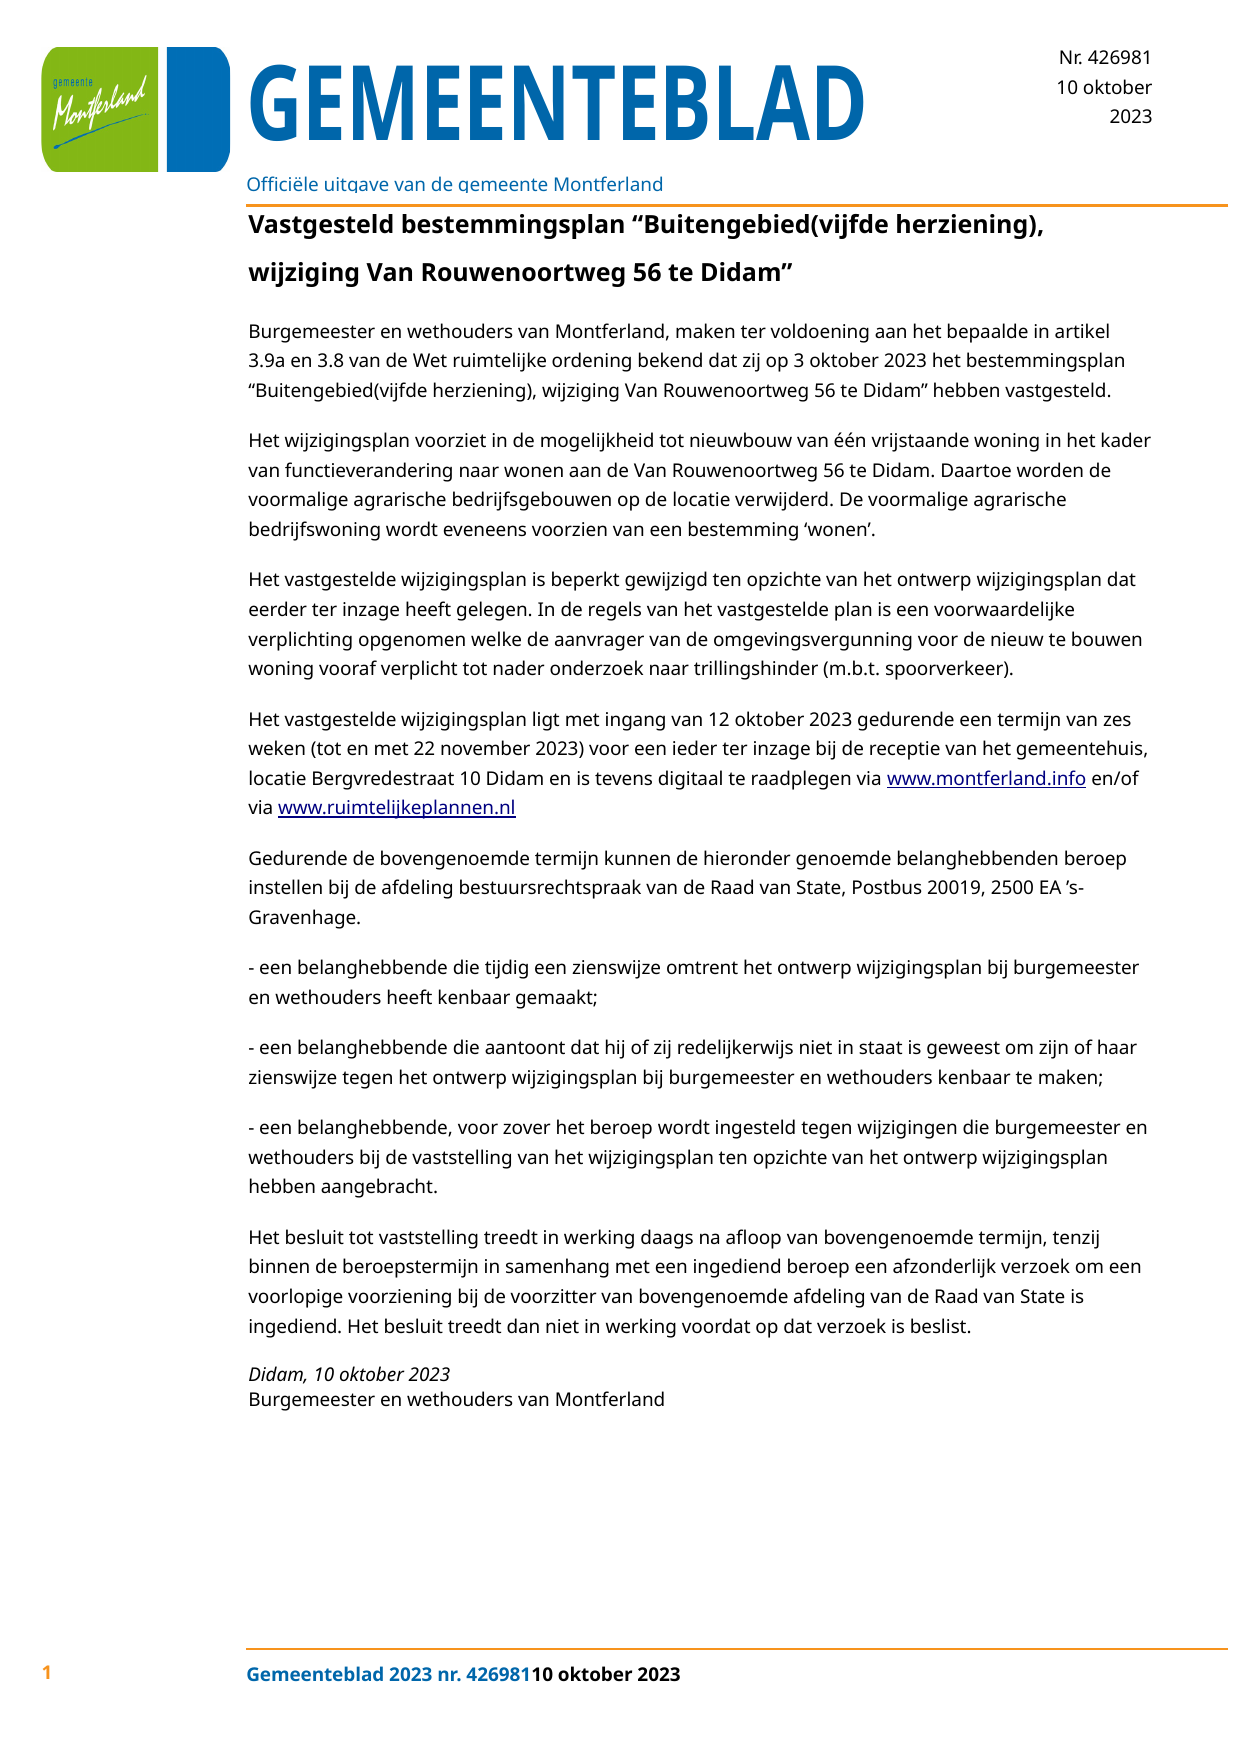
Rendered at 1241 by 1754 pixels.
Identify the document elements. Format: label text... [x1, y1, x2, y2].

text - een belanghebbende, voor zover het beroep wordt ingesteld tegen wijzigingen die burgemeester en wethouders bij de vaststelling van het wijzigingsplan ten opzichte van het ontwerp wijzigingsplan hebben aangebracht. [248, 1114, 1152, 1199]
text Het vastgestelde wijzigingsplan ligt met ingang van 12 oktober 2023 gedurende een termijn van zes weken (tot en met 22 november 2023) voor een ieder ter inzage bij de receptie van het gemeentehuis, locatie Bergvredestraat 10 Didam en is tevens digitaal te raadplegen via www.montferland.info en/of via www.ruimtelijkeplannen.nl [248, 706, 1152, 820]
text Het wijzigingsplan voorziet in de mogelijkheid tot nieuwbouw van één vrijstaande woning in het kader van functieverandering naar wonen aan de Van Rouwenoortweg 56 te Didam. Daartoe worden de voormalige agrarische bedrijfsgebouwen op de locatie verwijderd. De voormalige agrarische bedrijfswoning wordt eveneens voorzien van een bestemming ‘wonen’. [248, 427, 1152, 542]
picture [41, 47, 231, 172]
text Didam, 10 oktober 2023 [248, 1361, 1152, 1386]
text Gedurende de bovengenoemde termijn kunnen de hieronder genoemde belanghebbenden beroep instellen bij de afdeling bestuursrechtspraak van de Raad van State, Postbus 20019, 2500 EA ’s-Gravenhage. [248, 845, 1152, 930]
text Burgemeester en wethouders van Montferland [248, 1386, 1152, 1412]
text Burgemeester en wethouders van Montferland, maken ter voldoening aan het bepaalde in artikel 3.9a en 3.8 van de Wet ruimtelijke ordening bekend dat zij op 3 oktober 2023 het bestemmingsplan “Buitengebied(vijfde herziening), wijziging Van Rouwenoortweg 56 te Didam” hebben vastgesteld. [248, 318, 1152, 403]
text Vastgesteld bestemmingsplan “Buitengebied(vijfde herziening), wijziging Van Rouwenoortweg 56 te Didam” [248, 207, 1152, 288]
text Het besluit tot vaststelling treedt in werking daags na afloop van bovengenoemde termijn, tenzij binnen de beroepstermijn in samenhang met een ingediend beroep een afzonderlijk verzoek om een voorlopige voorziening bij de voorzitter van bovengenoemde afdeling van de Raad van State is ingediend. Het besluit treedt dan niet in werking voordat op dat verzoek is beslist. [248, 1224, 1152, 1339]
text - een belanghebbende die tijdig een zienswijze omtrent het ontwerp wijzigingsplan bij burgemeester en wethouders heeft kenbaar gemaakt; [248, 954, 1152, 1010]
text Het vastgestelde wijzigingsplan is beperkt gewijzigd ten opzichte van het ontwerp wijzigingsplan dat eerder ter inzage heeft gelegen. In de regels van het vastgestelde plan is een voorwaardelijke verplichting opgenomen welke de aanvrager van de omgevingsvergunning voor de nieuw te bouwen woning vooraf verplicht tot nader onderzoek naar trillingshinder (m.b.t. spoorverkeer). [248, 567, 1152, 681]
text - een belanghebbende die aantoont dat hij of zij redelijkerwijs niet in staat is geweest om zijn of haar zienswijze tegen het ontwerp wijzigingsplan bij burgemeester en wethouders kenbaar te maken; [248, 1034, 1152, 1090]
